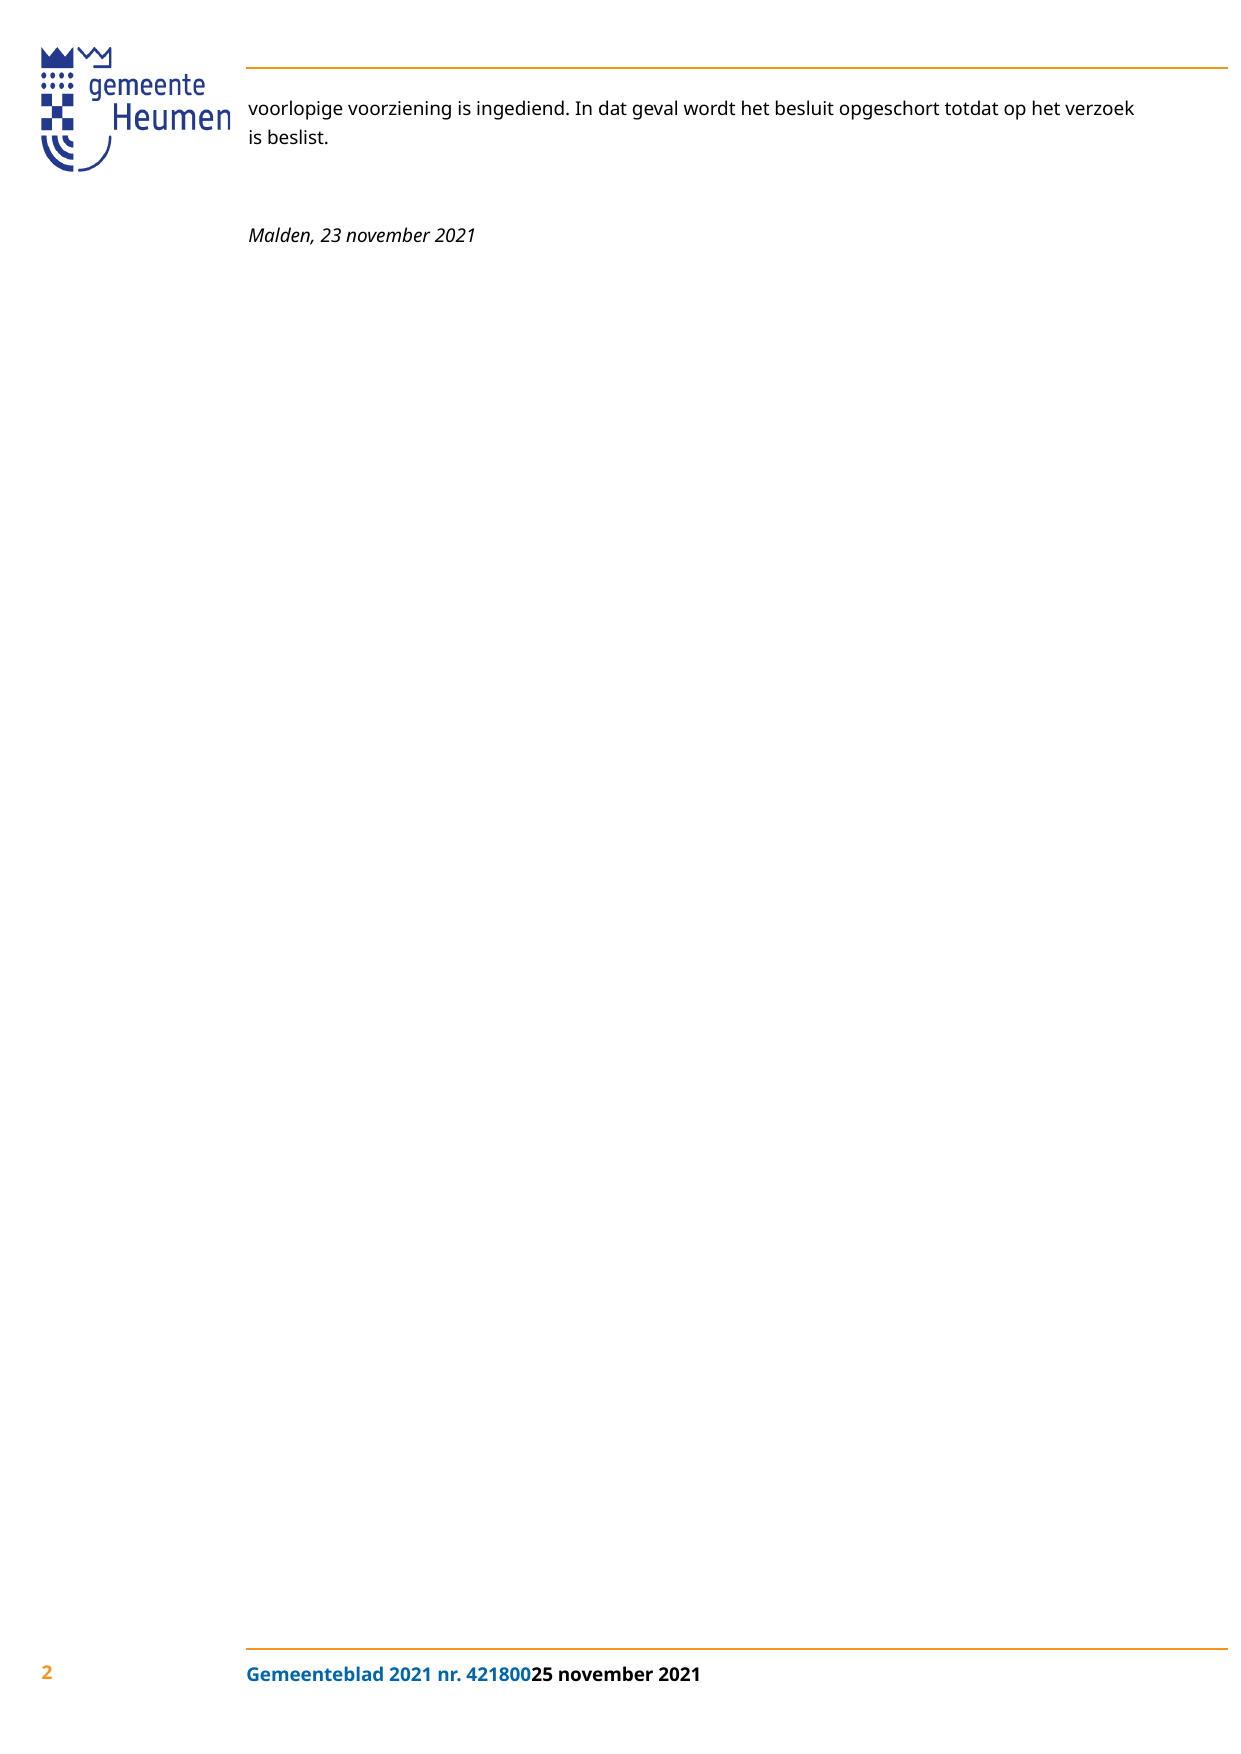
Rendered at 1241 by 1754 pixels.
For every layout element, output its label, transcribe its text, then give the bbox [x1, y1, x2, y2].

picture [41, 47, 231, 172]
text Malden, 23 november 2021 [248, 223, 1152, 248]
text voorlopige voorziening is ingediend. In dat geval wordt het besluit opgeschort totdat op het verzoek is beslist. [248, 95, 1152, 150]
